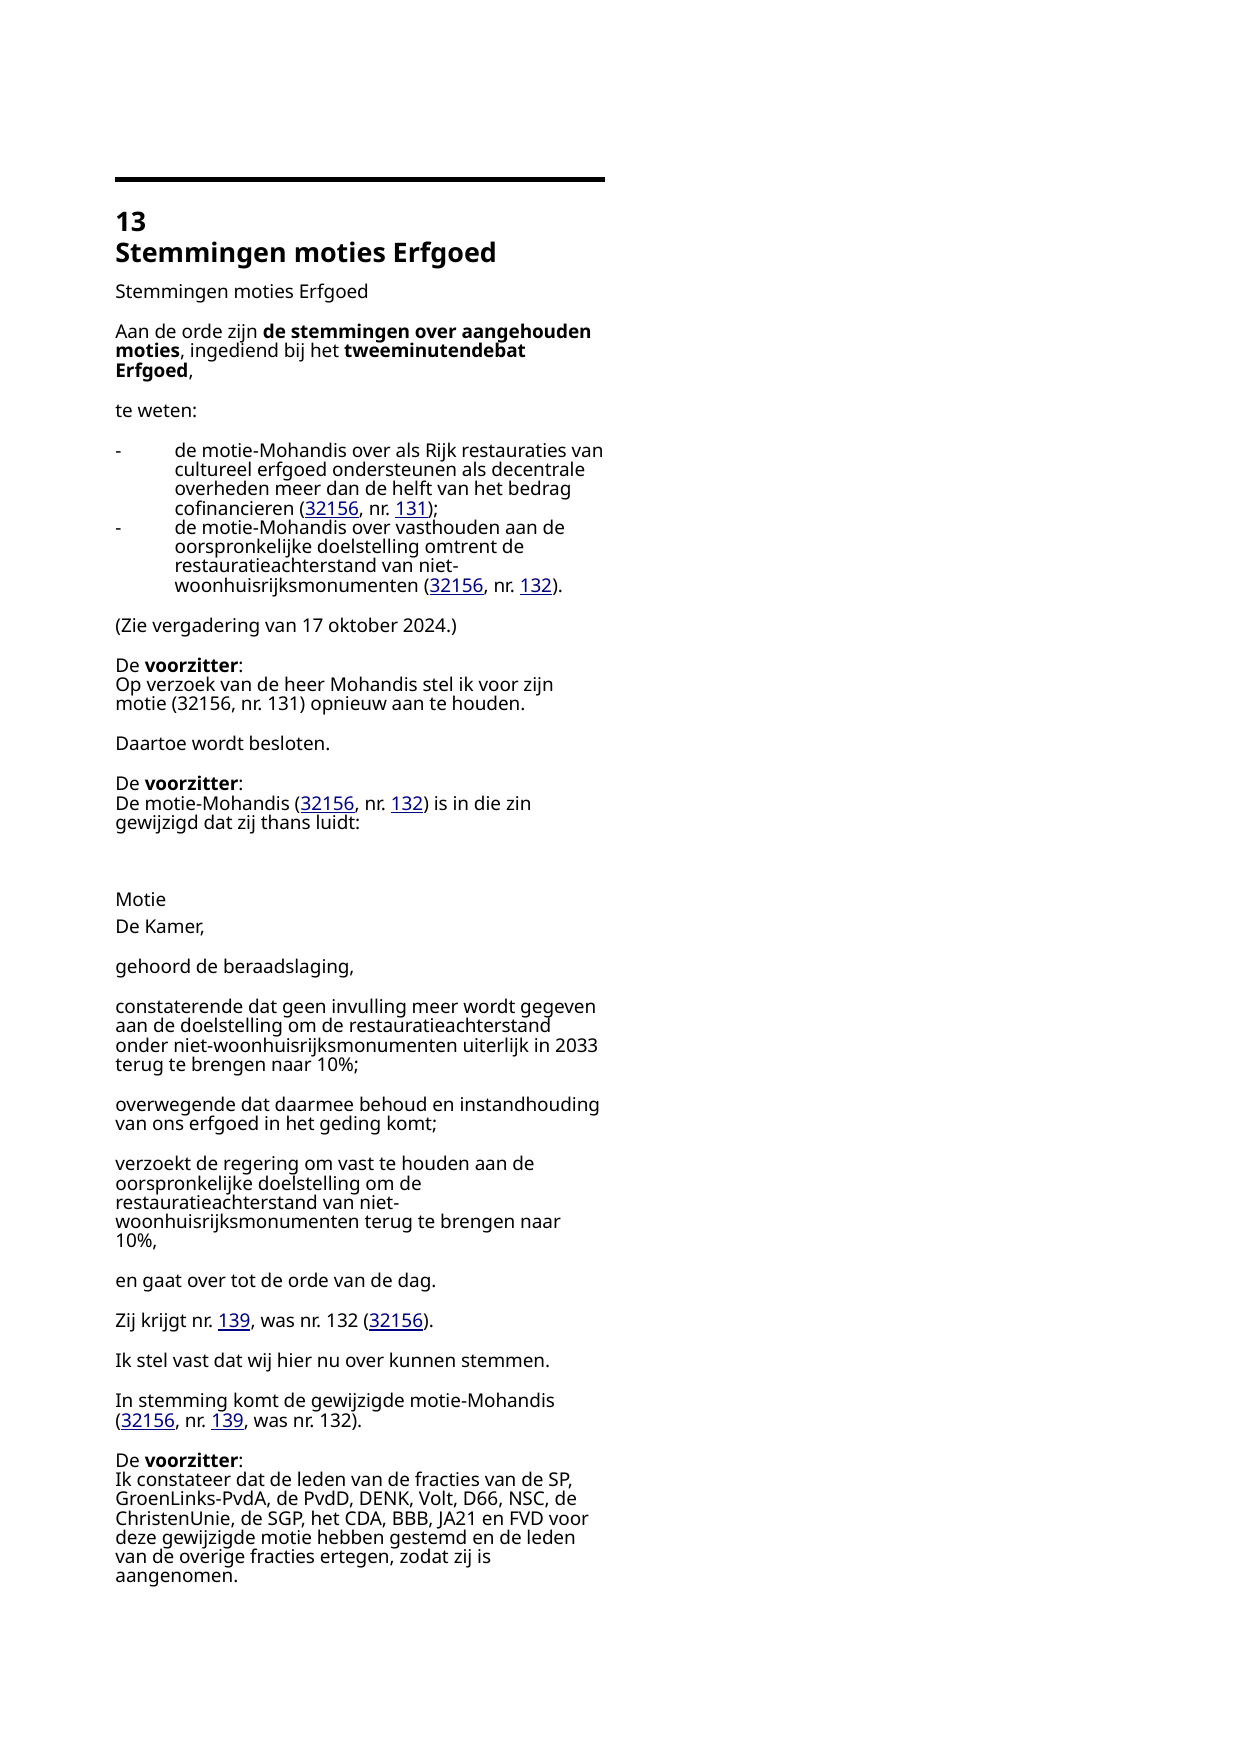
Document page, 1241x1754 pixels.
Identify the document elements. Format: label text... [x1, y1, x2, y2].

text Motie [115, 887, 605, 912]
text verzoekt de regering om vast te houden aan de oorspronkelijke doelstelling om de restauratieachterstand van niet-woonhuisrijksmonumenten terug te brengen naar 10%, [115, 1155, 605, 1252]
text De voorzitter: [115, 1452, 605, 1471]
list de motie-Mohandis over als Rijk restauraties van cultureel erfgoed ondersteunen als decentrale overheden meer dan de helft van het bedrag cofinancieren (32156, nr. 131); [115, 442, 605, 519]
text Zij krijgt nr. 139, was nr. 132 (32156). [115, 1312, 605, 1332]
text en gaat over tot de orde van de dag. [115, 1272, 605, 1292]
text (Zie vergadering van 17 oktober 2024.) [115, 617, 605, 636]
text Stemmingen moties Erfgoed [115, 239, 605, 283]
text Stemmingen moties Erfgoed [115, 283, 605, 302]
text Ik stel vast dat wij hier nu over kunnen stemmen. [115, 1352, 605, 1372]
text gehoord de beraadslaging, [115, 958, 605, 977]
text te weten: [115, 402, 605, 421]
text Op verzoek van de heer Mohandis stel ik voor zijn motie (32156, nr. 131) opnieuw aan te houden. [115, 676, 605, 714]
text De voorzitter: [115, 657, 605, 676]
text Ik constateer dat de leden van de fracties van de SP, GroenLinks-PvdA, de PvdD, DENK, Volt, D66, NSC, de ChristenUnie, de SGP, het CDA, BBB, JA21 en FVD voor deze gewijzigde motie hebben gestemd en de leden van de overige fracties ertegen, zodat zij is aangenomen. [115, 1471, 605, 1587]
text Daartoe wordt besloten. [115, 735, 605, 754]
list de motie-Mohandis over vasthouden aan de oorspronkelijke doelstelling omtrent de restauratieachterstand van niet-woonhuisrijksmonumenten (32156, nr. 132). [115, 519, 605, 596]
text 13 [115, 203, 605, 239]
text De Kamer, [115, 918, 605, 937]
text constaterende dat geen invulling meer wordt gegeven aan de doelstelling om de restauratieachterstand onder niet-woonhuisrijksmonumenten uiterlijk in 2033 terug te brengen naar 10%; [115, 998, 605, 1075]
text In stemming komt de gewijzigde motie-Mohandis (32156, nr. 139, was nr. 132). [115, 1392, 605, 1431]
text overwegende dat daarmee behoud en instandhouding van ons erfgoed in het geding komt; [115, 1096, 605, 1134]
text De voorzitter: [115, 775, 605, 794]
text Aan de orde zijn de stemmingen over aangehouden moties, ingediend bij het tweeminutendebat Erfgoed, [115, 323, 605, 381]
text De motie-Mohandis (32156, nr. 132) is in die zin gewijzigd dat zij thans luidt: [115, 794, 605, 833]
